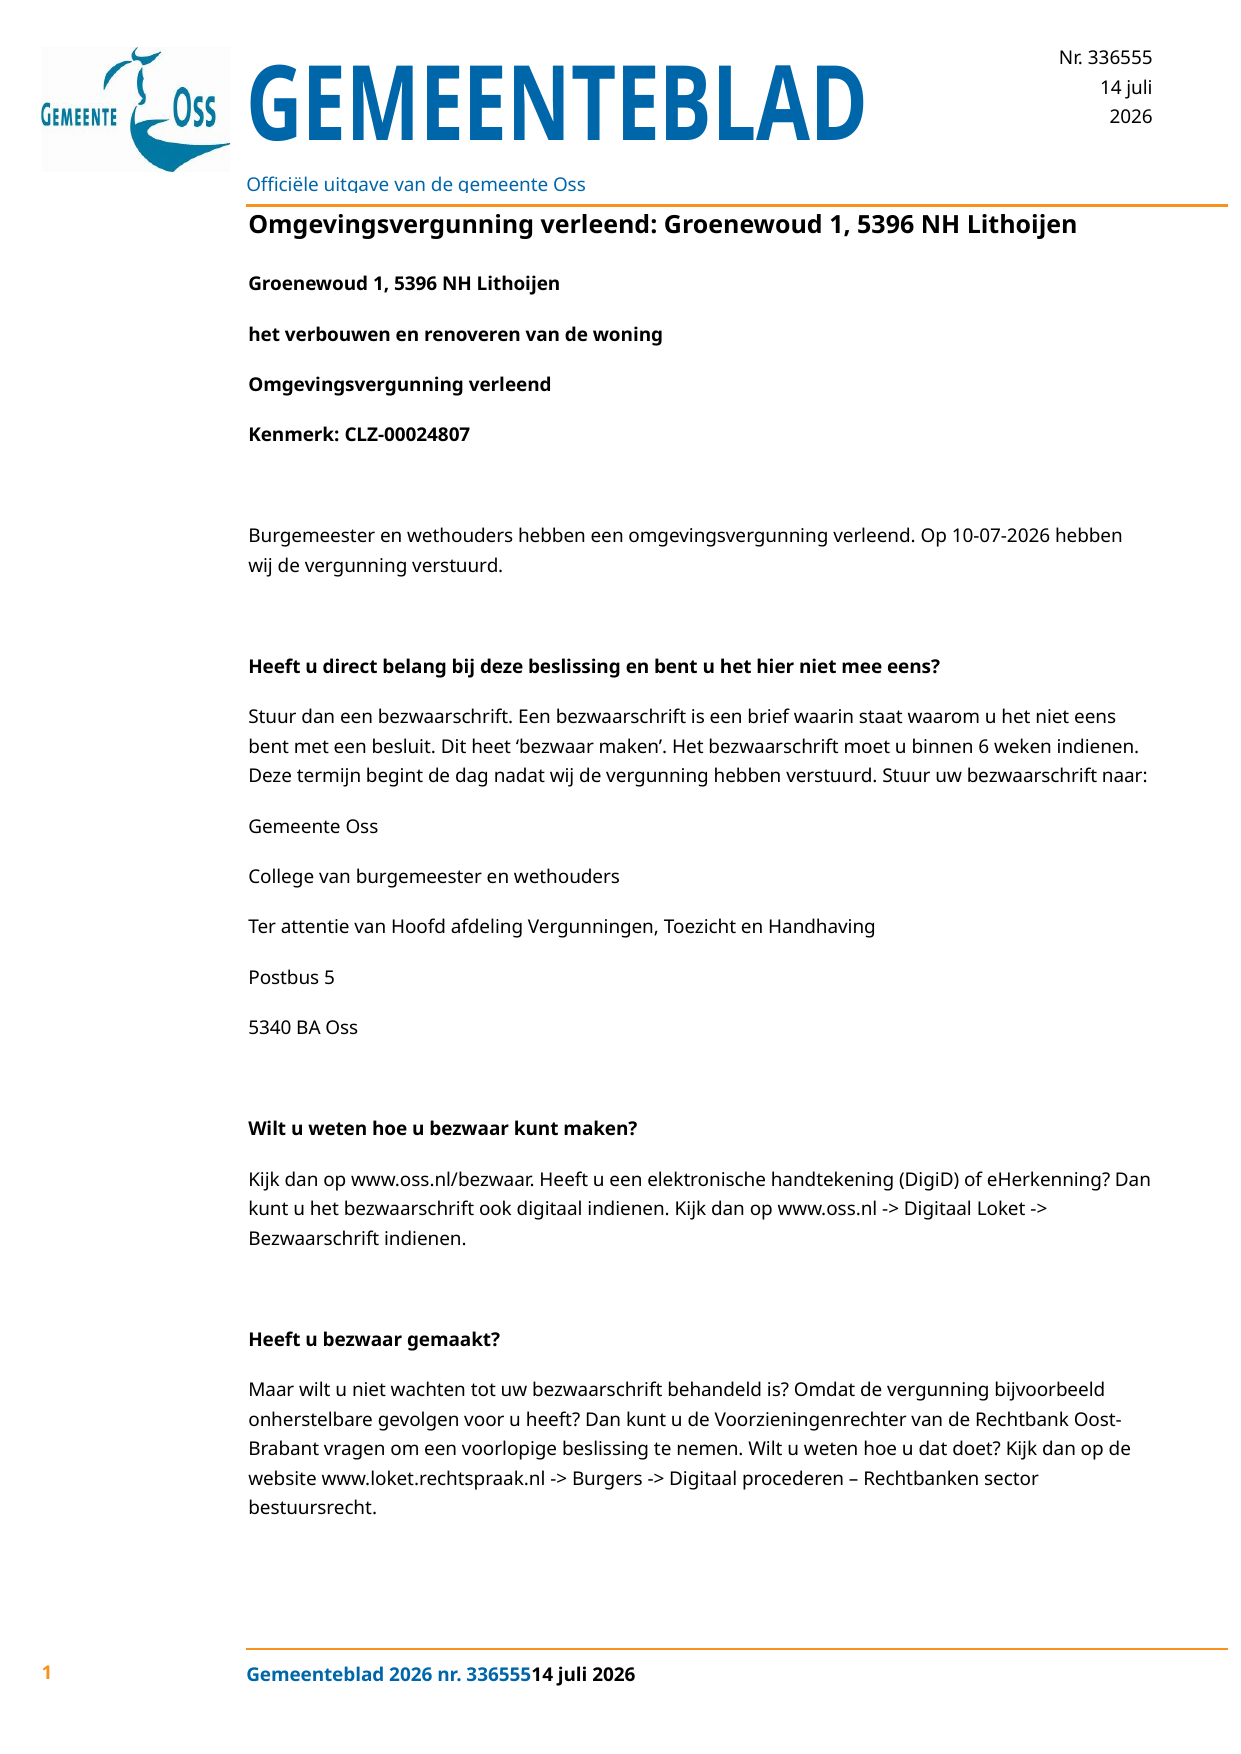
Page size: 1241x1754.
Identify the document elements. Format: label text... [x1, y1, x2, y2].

text Wilt u weten hoe u bezwaar kunt maken? [248, 1115, 1152, 1141]
text Postbus 5 [248, 964, 1152, 990]
text Ter attentie van Hoofd afdeling Vergunningen, Toezicht en Handhaving [248, 914, 1152, 939]
text College van burgemeester en wethouders [248, 863, 1152, 889]
text Maar wilt u niet wachten tot uw bezwaarschrift behandeld is? Omdat de vergunning bijvoorbeeld onherstelbare gevolgen voor u heeft? Dan kunt u de Voorzieningenrechter van de Rechtbank Oost-Brabant vragen om een voorlopige beslissing te nemen. Wilt u weten hoe u dat doet? Kijk dan op de website www.loket.rechtspraak.nl -> Burgers -> Digitaal procederen – Rechtbanken sector bestuursrecht. [248, 1376, 1152, 1520]
picture [41, 47, 231, 172]
text Omgevingsvergunning verleend: Groenewoud 1, 5396 NH Lithoijen [248, 207, 1152, 241]
text Gemeente Oss [248, 813, 1152, 838]
text Kijk dan op www.oss.nl/bezwaar. Heeft u een elektronische handtekening (DigiD) of eHerkenning? Dan kunt u het bezwaarschrift ook digitaal indienen. Kijk dan op www.oss.nl -> Digitaal Loket -> Bezwaarschrift indienen. [248, 1166, 1152, 1251]
text 5340 BA Oss [248, 1014, 1152, 1040]
text Omgevingsvergunning verleend [248, 371, 1152, 397]
text Stuur dan een bezwaarschrift. Een bezwaarschrift is een brief waarin staat waarom u het niet eens bent met een besluit. Dit heet ‘bezwaar maken’. Het bezwaarschrift moet u binnen 6 weken indienen. Deze termijn begint de dag nadat wij de vergunning hebben verstuurd. Stuur uw bezwaarschrift naar: [248, 703, 1152, 788]
text Burgemeester en wethouders hebben een omgevingsvergunning verleend. Op 10-07-2026 hebben wij de vergunning verstuurd. [248, 522, 1152, 578]
text het verbouwen en renoveren van de woning [248, 321, 1152, 346]
text Kenmerk: CLZ-00024807 [248, 422, 1152, 447]
text Groenewoud 1, 5396 NH Lithoijen [248, 270, 1152, 296]
text Heeft u direct belang bij deze beslissing en bent u het hier niet mee eens? [248, 653, 1152, 678]
text Heeft u bezwaar gemaakt? [248, 1326, 1152, 1351]
